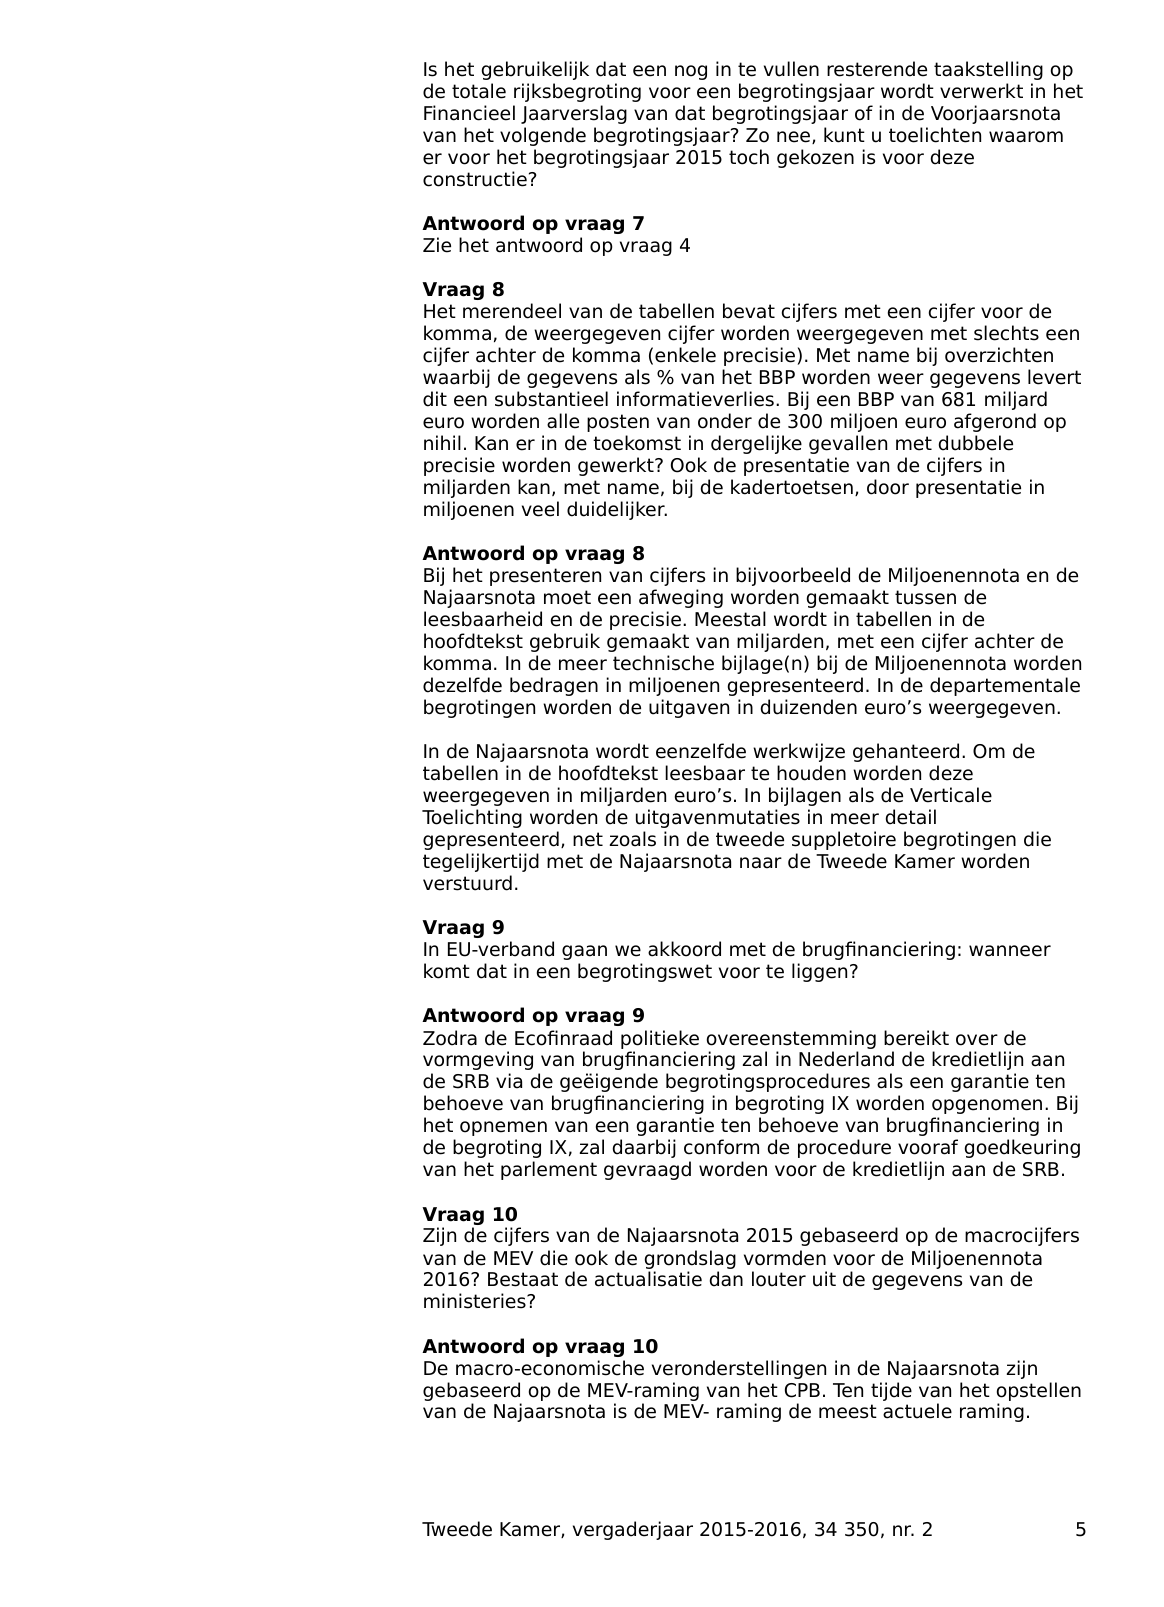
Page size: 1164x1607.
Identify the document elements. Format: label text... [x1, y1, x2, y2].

text Vraag 10 [422, 1203, 1087, 1225]
text Zie het antwoord op vraag 4 [422, 235, 1087, 257]
text Bij het presenteren van cijfers in bijvoorbeeld de Miljoenennota en de Najaarsnota moet een afweging worden gemaakt tussen de leesbaarheid en de precisie. Meestal wordt in tabellen in de hoofdtekst gebruik gemaakt van miljarden, met een cijfer achter de komma. In de meer technische bijlage(n) bij de Miljoenennota worden dezelfde bedragen in miljoenen gepresenteerd. In de departementale begrotingen worden de uitgaven in duizenden euro’s weergegeven. [422, 565, 1087, 719]
text Het merendeel van de tabellen bevat cijfers met een cijfer voor de komma, de weergegeven cijfer worden weergegeven met slechts een cijfer achter de komma (enkele precisie). Met name bij overzichten waarbij de gegevens als % van het BBP worden weer gegevens levert dit een substantieel informatieverlies. Bij een BBP van 681 miljard euro worden alle posten van onder de 300 miljoen euro afgerond op nihil. Kan er in de toekomst in dergelijke gevallen met dubbele precisie worden gewerkt? Ook de presentatie van de cijfers in miljarden kan, met name, bij de kadertoetsen, door presentatie in miljoenen veel duidelijker. [422, 301, 1087, 521]
text In de Najaarsnota wordt eenzelfde werkwijze gehanteerd. Om de tabellen in de hoofdtekst leesbaar te houden worden deze weergegeven in miljarden euro’s. In bijlagen als de Verticale Toelichting worden de uitgavenmutaties in meer detail gepresenteerd, net zoals in de tweede suppletoire begrotingen die tegelijkertijd met de Najaarsnota naar de Tweede Kamer worden verstuurd. [422, 741, 1087, 895]
text Antwoord op vraag 7 [422, 213, 1087, 235]
text Is het gebruikelijk dat een nog in te vullen resterende taakstelling op de totale rijksbegroting voor een begrotingsjaar wordt verwerkt in het Financieel Jaarverslag van dat begrotingsjaar of in de Voorjaarsnota van het volgende begrotingsjaar? Zo nee, kunt u toelichten waarom er voor het begrotingsjaar 2015 toch gekozen is voor deze constructie? [422, 59, 1087, 191]
text Vraag 8 [422, 279, 1087, 301]
text Vraag 9 [422, 917, 1087, 939]
text Antwoord op vraag 8 [422, 543, 1087, 565]
text Zijn de cijfers van de Najaarsnota 2015 gebaseerd op de macrocijfers van de MEV die ook de grondslag vormden voor de Miljoenennota 2016? Bestaat de actualisatie dan louter uit de gegevens van de ministeries? [422, 1225, 1087, 1313]
text Zodra de Ecofinraad politieke overeenstemming bereikt over de vormgeving van brugfinanciering zal in Nederland de kredietlijn aan de SRB via de geëigende begrotingsprocedures als een garantie ten behoeve van brugfinanciering in begroting IX worden opgenomen. Bij het opnemen van een garantie ten behoeve van brugfinanciering in de begroting IX, zal daarbij conform de procedure vooraf goedkeuring van het parlement gevraagd worden voor de kredietlijn aan de SRB. [422, 1027, 1087, 1181]
text In EU-verband gaan we akkoord met de brugfinanciering: wanneer komt dat in een begrotingswet voor te liggen? [422, 939, 1087, 983]
text Antwoord op vraag 9 [422, 1005, 1087, 1027]
text De macro-economische veronderstellingen in de Najaarsnota zijn gebaseerd op de MEV-raming van het CPB. Ten tijde van het opstellen van de Najaarsnota is de MEV- raming de meest actuele raming. [422, 1357, 1087, 1423]
text Antwoord op vraag 10 [422, 1336, 1087, 1357]
